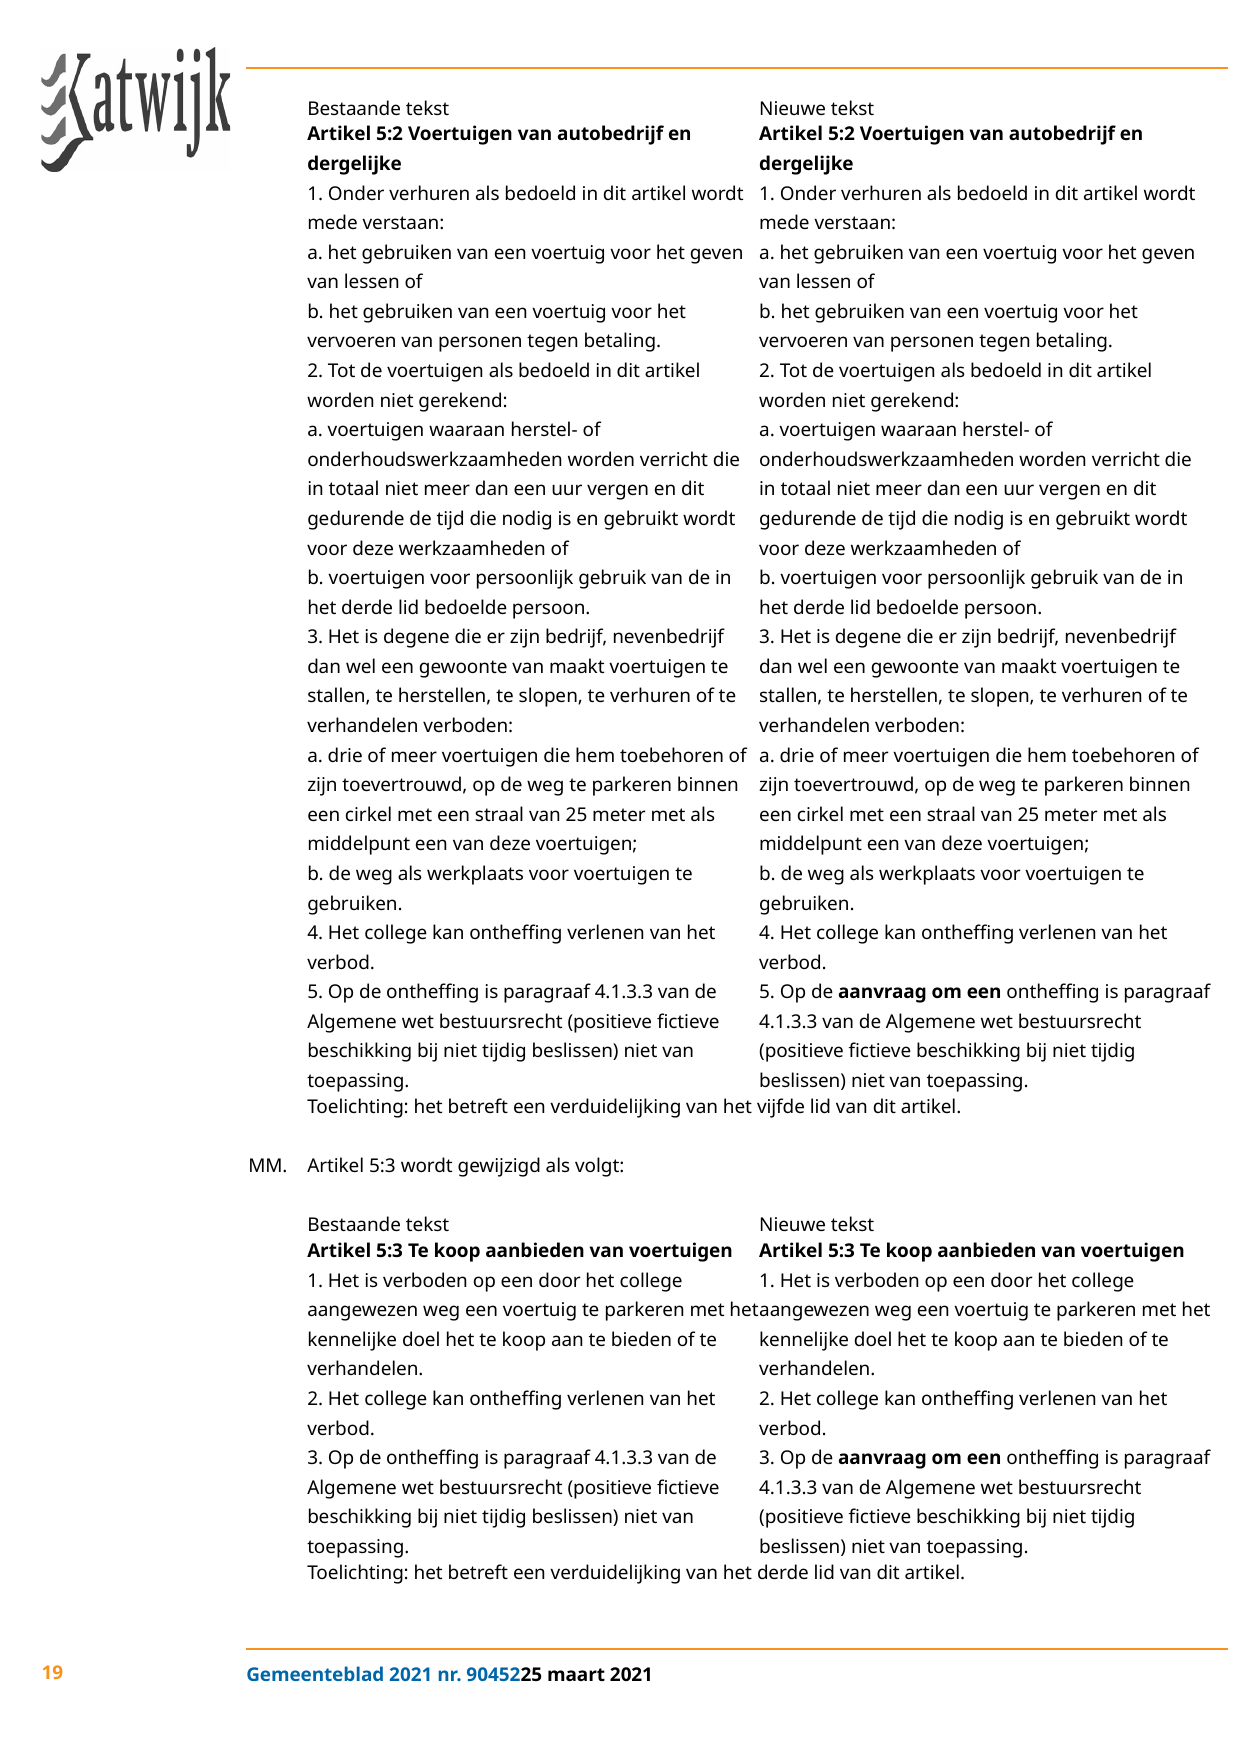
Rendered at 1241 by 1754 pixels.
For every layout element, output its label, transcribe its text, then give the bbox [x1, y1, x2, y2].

table_cell Artikel 5:2 Voertuigen van autobedrijf en dergelijke 1. Onder verhuren als bedoeld in dit artikel wordt mede verstaan: a. het gebruiken van een voertuig voor het geven van lessen of b. het gebruiken van een voertuig voor het vervoeren van personen tegen betaling. 2. Tot de voertuigen als bedoeld in dit artikel worden niet gerekend: a. voertuigen waaraan herstel- of onderhoudswerkzaamheden worden verricht die in totaal niet meer dan een uur vergen en dit gedurende de tijd die nodig is en gebruikt wordt voor deze werkzaamheden of b. voertuigen voor persoonlijk gebruik van de in het derde lid bedoelde persoon. 3. Het is degene die er zijn bedrijf, nevenbedrijf dan wel een gewoonte van maakt voertuigen te stallen, te herstellen, te slopen, te verhuren of te verhandelen verboden: a. drie of meer voertuigen die hem toebehoren of zijn toevertrouwd, op de weg te parkeren binnen een cirkel met een straal van 25 meter met als middelpunt een van deze voertuigen; b. de weg als werkplaats voor voertuigen te gebruiken. 4. Het college kan ontheffing verlenen van het verbod. 5. Op de ontheffing is paragraaf 4.1.3.3 van de Algemene wet bestuursrecht (positieve fictieve beschikking bij niet tijdig beslissen) niet van toepassing. [307, 121, 759, 1093]
table_header Nieuwe tekst [759, 95, 1211, 121]
table_cell Artikel 5:3 Te koop aanbieden van voertuigen 1. Het is verboden op een door het college aangewezen weg een voertuig te parkeren met het kennelijke doel het te koop aan te bieden of te verhandelen. 2. Het college kan ontheffing verlenen van het verbod. 3. Op de aanvraag om een ontheffing is paragraaf 4.1.3.3 van de Algemene wet bestuursrecht (positieve fictieve beschikking bij niet tijdig beslissen) niet van toepassing. [759, 1237, 1211, 1559]
picture [41, 47, 231, 172]
list Toelichting: het betreft een verduidelijking van het vijfde lid van dit artikel. [248, 1093, 1152, 1119]
list Artikel 5:3 wordt gewijzigd als volgt: [248, 1152, 1152, 1178]
table_cell Artikel 5:2 Voertuigen van autobedrijf en dergelijke 1. Onder verhuren als bedoeld in dit artikel wordt mede verstaan: a. het gebruiken van een voertuig voor het geven van lessen of b. het gebruiken van een voertuig voor het vervoeren van personen tegen betaling. 2. Tot de voertuigen als bedoeld in dit artikel worden niet gerekend: a. voertuigen waaraan herstel- of onderhoudswerkzaamheden worden verricht die in totaal niet meer dan een uur vergen en dit gedurende de tijd die nodig is en gebruikt wordt voor deze werkzaamheden of b. voertuigen voor persoonlijk gebruik van de in het derde lid bedoelde persoon. 3. Het is degene die er zijn bedrijf, nevenbedrijf dan wel een gewoonte van maakt voertuigen te stallen, te herstellen, te slopen, te verhuren of te verhandelen verboden: a. drie of meer voertuigen die hem toebehoren of zijn toevertrouwd, op de weg te parkeren binnen een cirkel met een straal van 25 meter met als middelpunt een van deze voertuigen; b. de weg als werkplaats voor voertuigen te gebruiken. 4. Het college kan ontheffing verlenen van het verbod. 5. Op de aanvraag om een ontheffing is paragraaf 4.1.3.3 van de Algemene wet bestuursrecht (positieve fictieve beschikking bij niet tijdig beslissen) niet van toepassing. [759, 121, 1211, 1093]
table_cell Artikel 5:3 Te koop aanbieden van voertuigen 1. Het is verboden op een door het college aangewezen weg een voertuig te parkeren met het kennelijke doel het te koop aan te bieden of te verhandelen. 2. Het college kan ontheffing verlenen van het verbod. 3. Op de ontheffing is paragraaf 4.1.3.3 van de Algemene wet bestuursrecht (positieve fictieve beschikking bij niet tijdig beslissen) niet van toepassing. [307, 1237, 759, 1559]
list Toelichting: het betreft een verduidelijking van het derde lid van dit artikel. [248, 1559, 1152, 1585]
table_header Nieuwe tekst [759, 1212, 1211, 1237]
table_header Bestaande tekst [307, 95, 759, 121]
table_header Bestaande tekst [307, 1212, 759, 1237]
